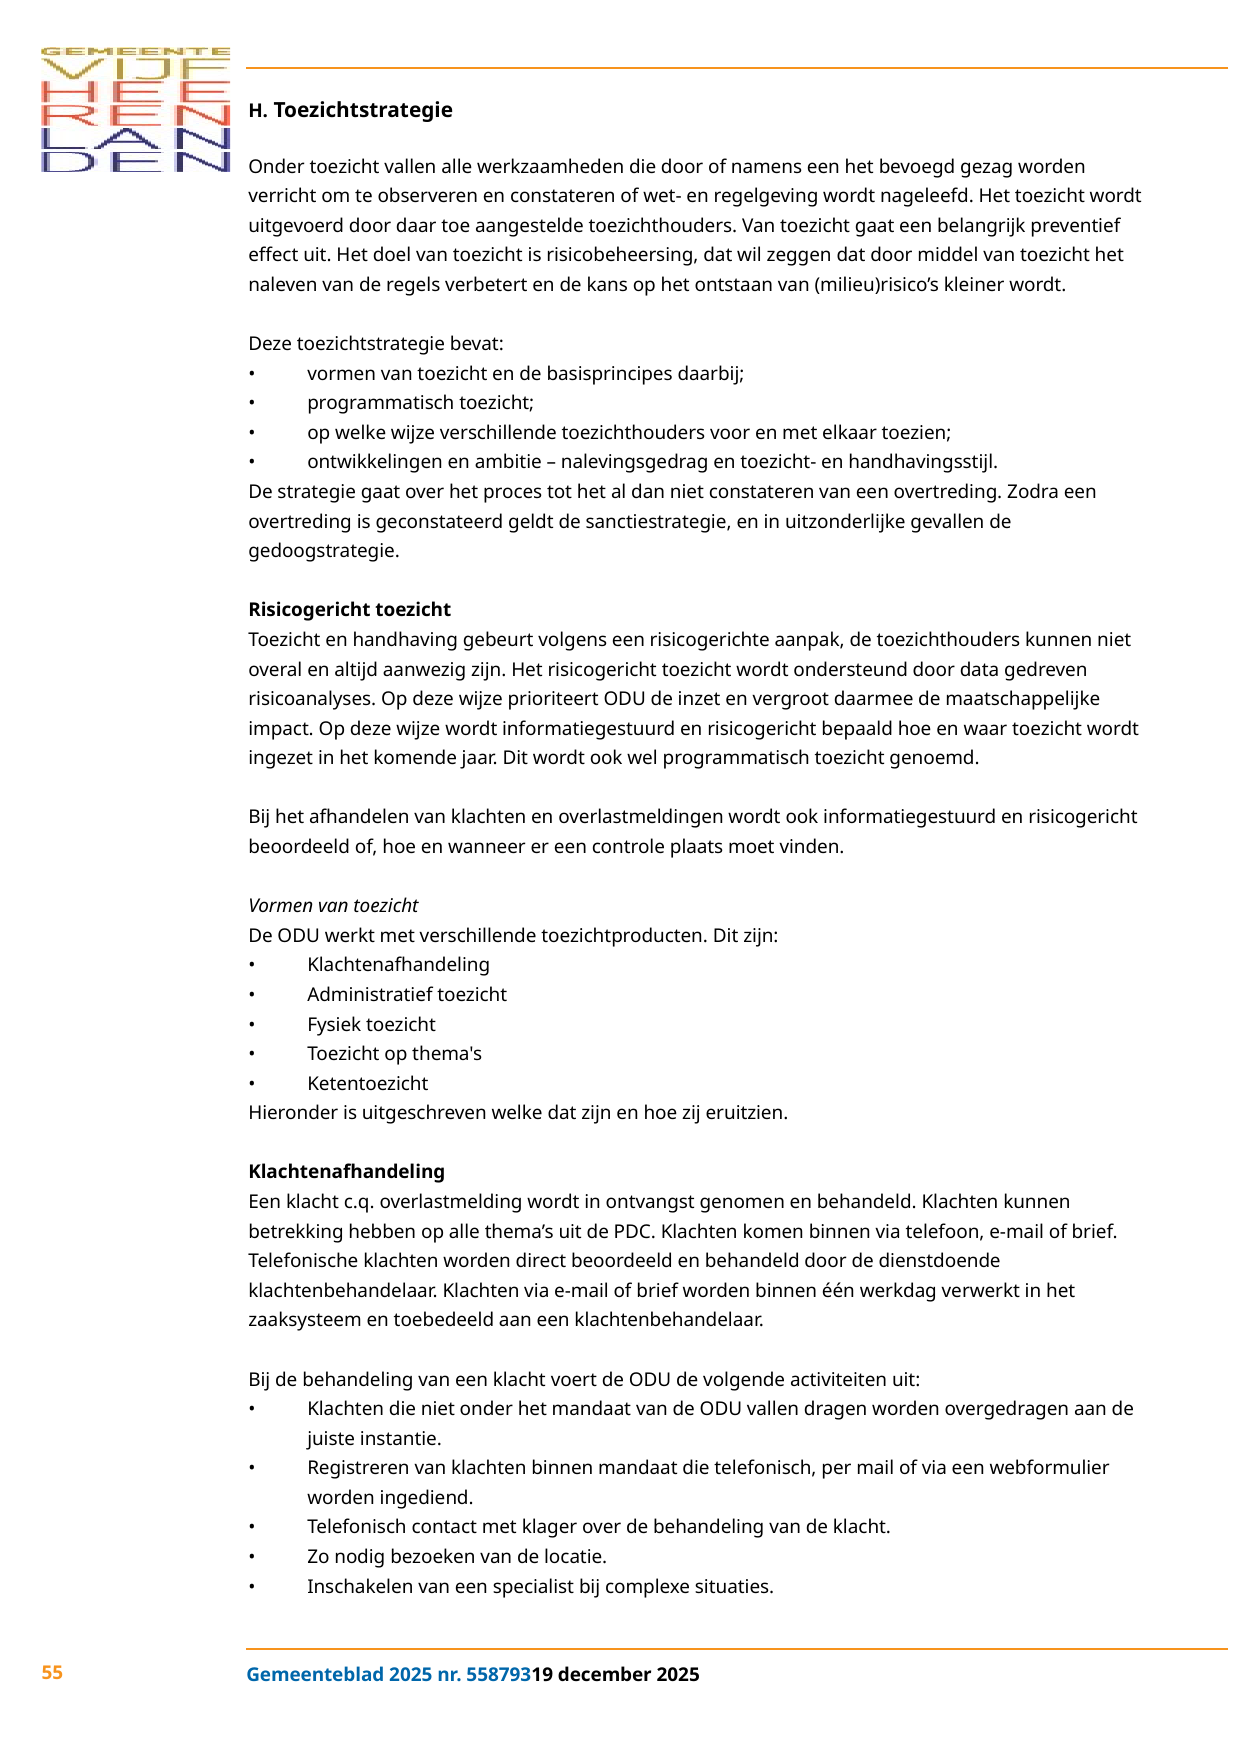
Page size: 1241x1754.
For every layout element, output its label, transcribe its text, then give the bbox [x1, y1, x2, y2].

list programmatisch toezicht; [248, 389, 1152, 415]
text Hieronder is uitgeschreven welke dat zijn en hoe zij eruitzien. [248, 1099, 1152, 1125]
text Deze toezichtstrategie bevat: [248, 330, 1152, 356]
text Klachtenafhandeling [248, 1159, 1152, 1184]
list vormen van toezicht en de basisprincipes daarbij; [248, 360, 1152, 386]
list Telefonisch contact met klager over de behandeling van de klacht. [248, 1514, 1152, 1539]
list Klachtenafhandeling [248, 952, 1152, 977]
list Administratief toezicht [248, 981, 1152, 1007]
text Een klacht c.q. overlastmelding wordt in ontvangst genomen en behandeld. Klachten kunnen betrekking hebben op alle thema’s uit de PDC. Klachten komen binnen via telefoon, e-mail of brief. Telefonische klachten worden direct beoordeeld en behandeld door de dienstdoende klachtenbehandelaar. Klachten via e-mail of brief worden binnen één werkdag verwerkt in het zaaksysteem en toebedeeld aan een klachtenbehandelaar. [248, 1188, 1152, 1332]
text Risicogericht toezicht [248, 597, 1152, 622]
text De ODU werkt met verschillende toezichtproducten. Dit zijn: [248, 922, 1152, 948]
list Ketentoezicht [248, 1070, 1152, 1096]
list op welke wijze verschillende toezichthouders voor en met elkaar toezien; [248, 419, 1152, 445]
list Fysiek toezicht [248, 1011, 1152, 1037]
picture [41, 47, 231, 172]
list Registreren van klachten binnen mandaat die telefonisch, per mail of via een webformulier worden ingediend. [248, 1454, 1152, 1510]
list Zo nodig bezoeken van de locatie. [248, 1543, 1152, 1569]
list Inschakelen van een specialist bij complexe situaties. [248, 1573, 1152, 1599]
text H. Toezichtstrategie [248, 95, 1152, 123]
text Bij de behandeling van een klacht voert de ODU de volgende activiteiten uit: [248, 1366, 1152, 1392]
text De strategie gaat over het proces tot het al dan niet constateren van een overtreding. Zodra een overtreding is geconstateerd geldt de sanctiestrategie, en in uitzonderlijke gevallen de gedoogstrategie. [248, 478, 1152, 563]
text Bij het afhandelen van klachten en overlastmeldingen wordt ook informatiegestuurd en risicogericht beoordeeld of, hoe en wanneer er een controle plaats moet vinden. [248, 804, 1152, 859]
text Toezicht en handhaving gebeurt volgens een risicogerichte aanpak, de toezichthouders kunnen niet overal en altijd aanwezig zijn. Het risicogericht toezicht wordt ondersteund door data gedreven risicoanalyses. Op deze wijze prioriteert ODU de inzet en vergroot daarmee de maatschappelijke impact. Op deze wijze wordt informatiegestuurd en risicogericht bepaald hoe en waar toezicht wordt ingezet in het komende jaar. Dit wordt ook wel programmatisch toezicht genoemd. [248, 626, 1152, 770]
list Toezicht op thema's [248, 1040, 1152, 1066]
text Onder toezicht vallen alle werkzaamheden die door of namens een het bevoegd gezag worden verricht om te observeren en constateren of wet- en regelgeving wordt nageleefd. Het toezicht wordt uitgevoerd door daar toe aangestelde toezichthouders. Van toezicht gaat een belangrijk preventief effect uit. Het doel van toezicht is risicobeheersing, dat wil zeggen dat door middel van toezicht het naleven van de regels verbetert en de kans op het ontstaan van (milieu)risico’s kleiner wordt. [248, 153, 1152, 297]
list ontwikkelingen en ambitie – nalevingsgedrag en toezicht- en handhavingsstijl. [248, 449, 1152, 474]
text Vormen van toezicht [248, 892, 1152, 918]
list Klachten die niet onder het mandaat van de ODU vallen dragen worden overgedragen aan de juiste instantie. [248, 1395, 1152, 1451]
